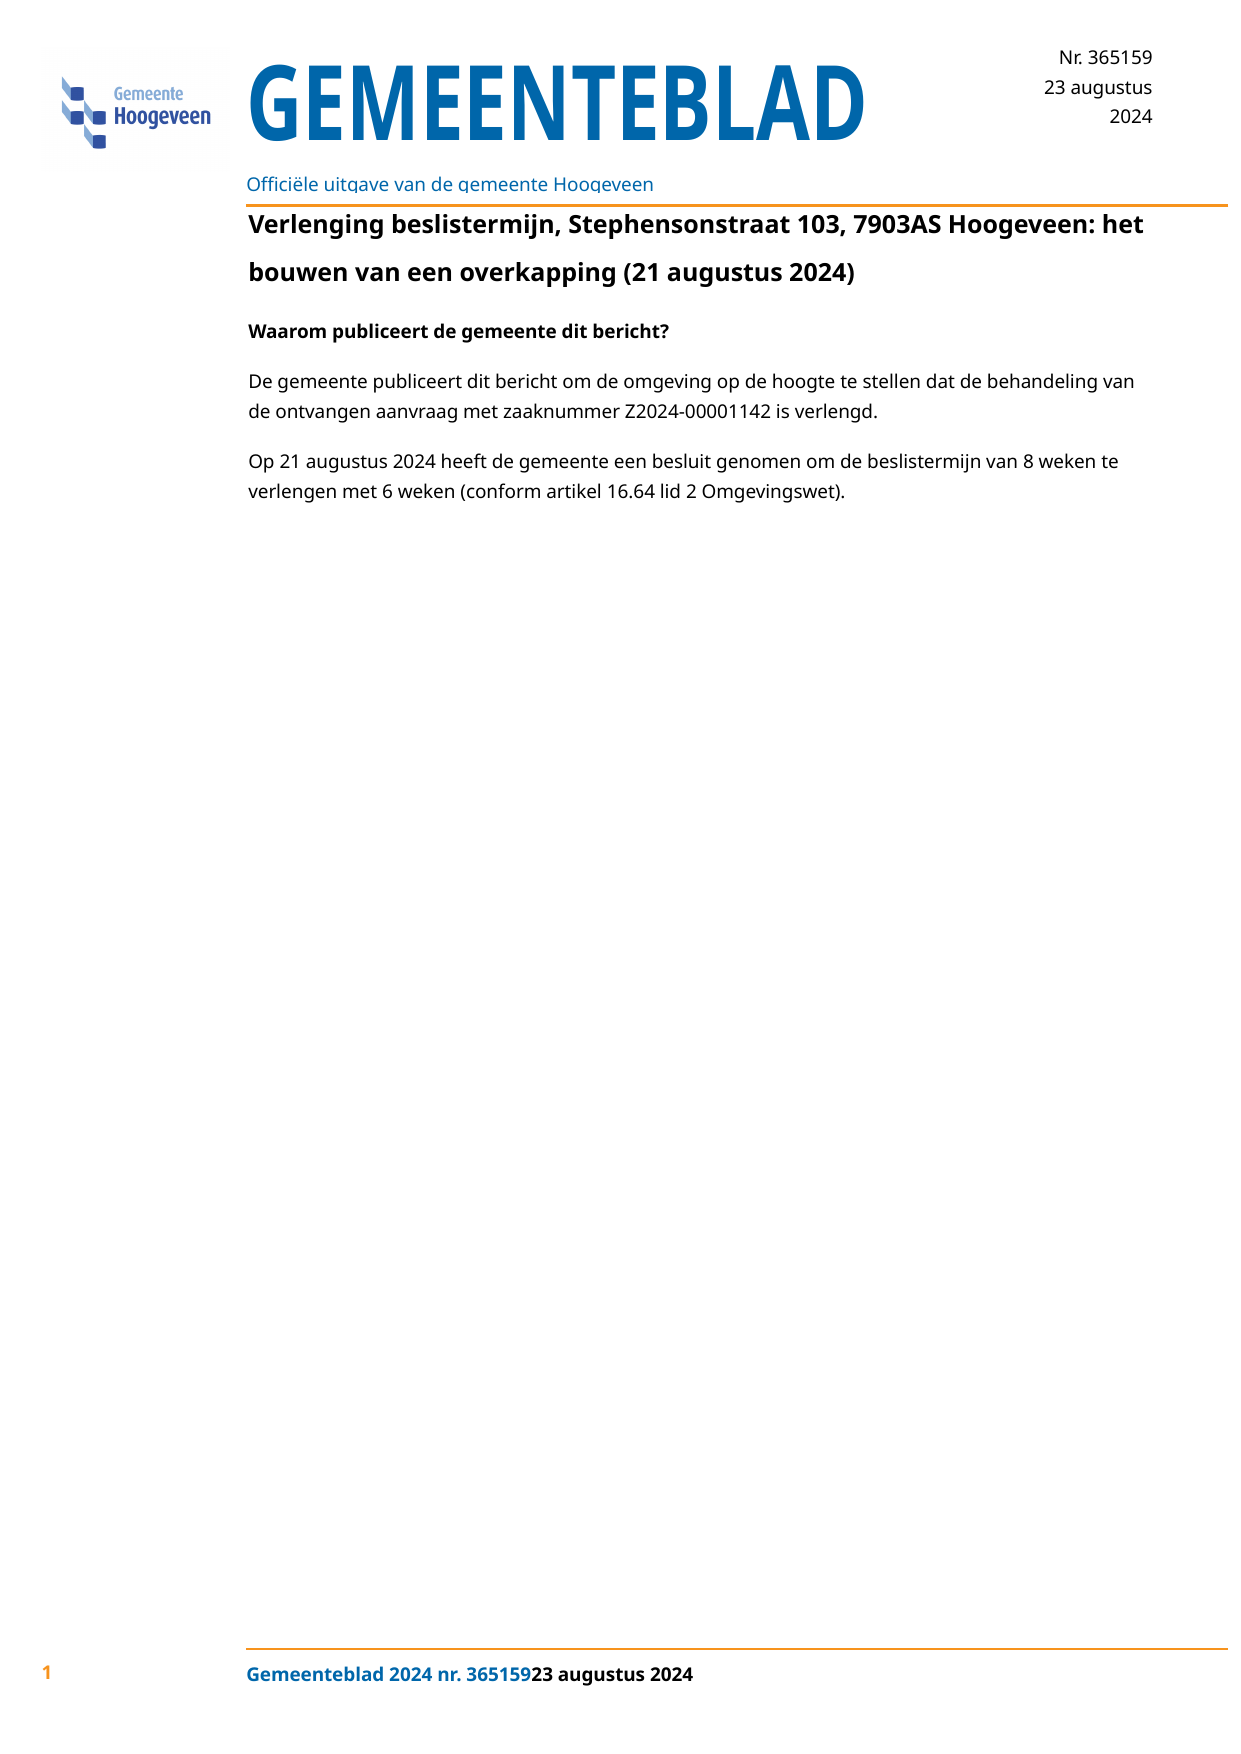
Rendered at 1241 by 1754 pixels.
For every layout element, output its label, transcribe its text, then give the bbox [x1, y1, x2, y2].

text Waarom publiceert de gemeente dit bericht? [248, 318, 1152, 344]
picture [41, 47, 231, 172]
text Verlenging beslistermijn, Stephensonstraat 103, 7903AS Hoogeveen: het bouwen van een overkapping (21 augustus 2024) [248, 207, 1152, 288]
text Op 21 augustus 2024 heeft de gemeente een besluit genomen om de beslistermijn van 8 weken te verlengen met 6 weken (conform artikel 16.64 lid 2 Omgevingswet). [248, 448, 1152, 504]
text De gemeente publiceert dit bericht om de omgeving op de hoogte te stellen dat de behandeling van de ontvangen aanvraag met zaaknummer Z2024-00001142 is verlengd. [248, 368, 1152, 424]
